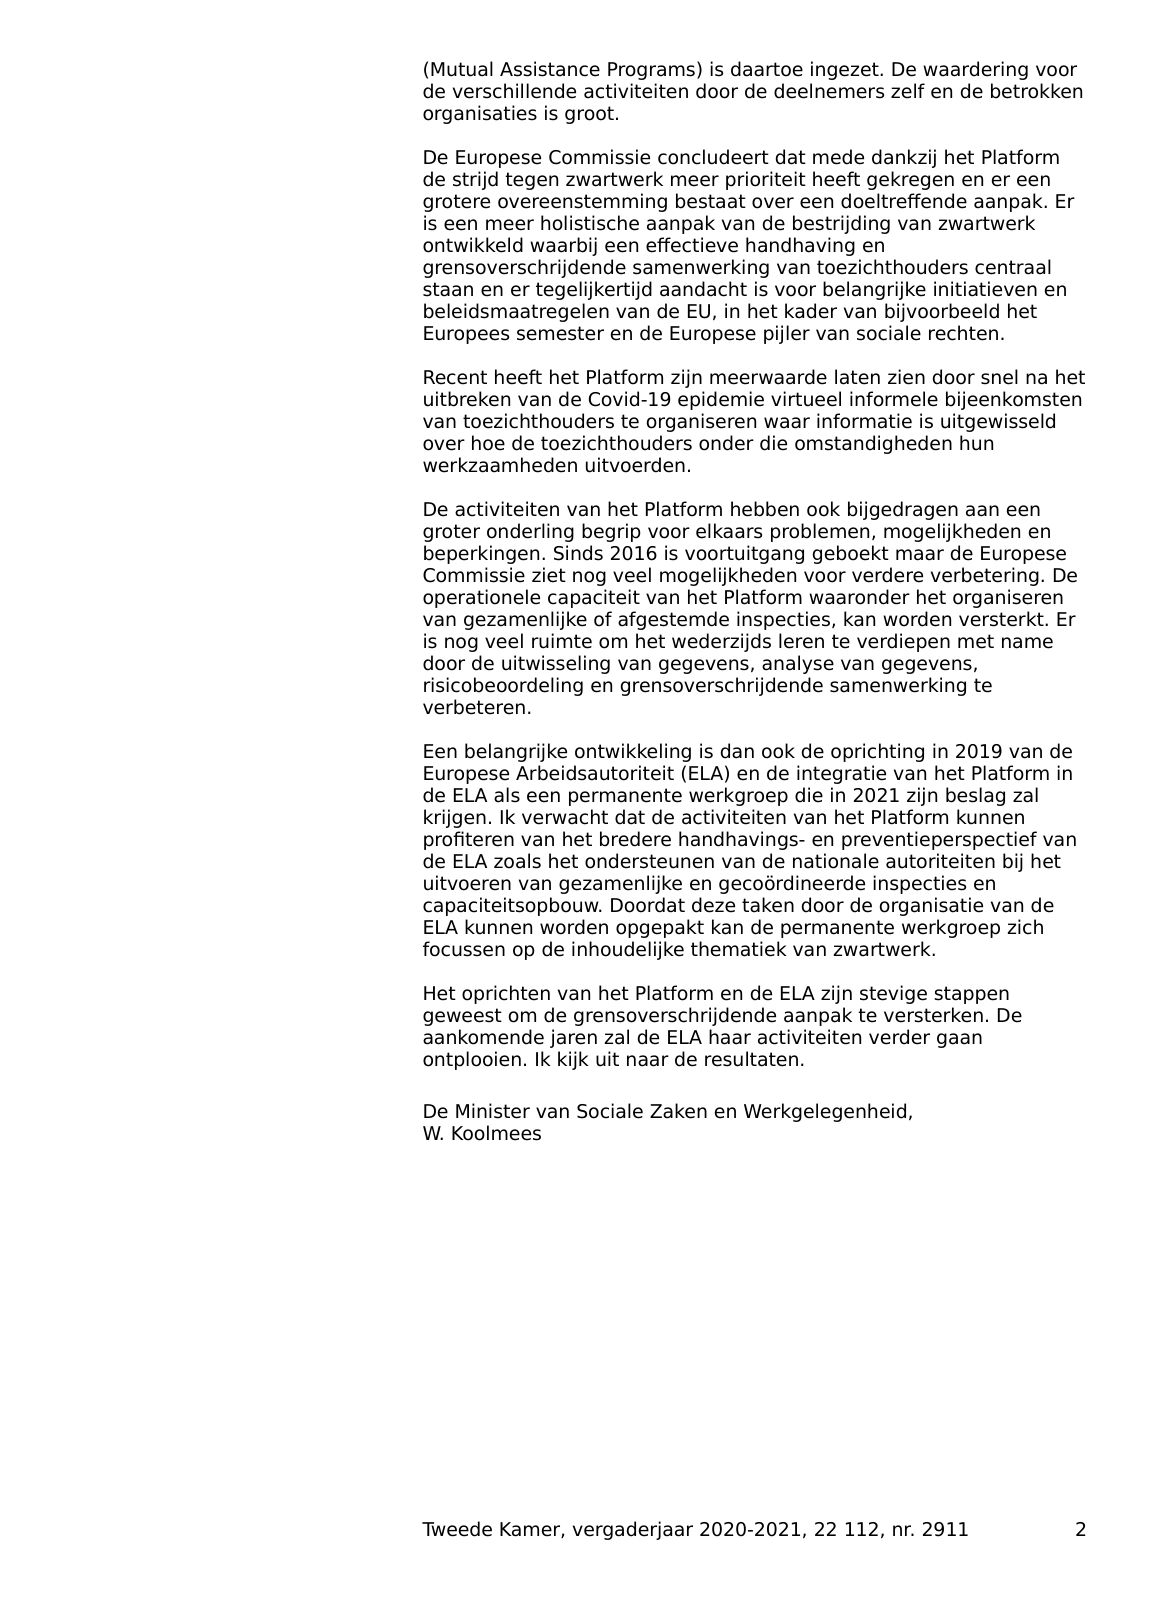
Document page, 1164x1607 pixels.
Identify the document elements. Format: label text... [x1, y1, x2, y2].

text Recent heeft het Platform zijn meerwaarde laten zien door snel na het uitbreken van de Covid-19 epidemie virtueel informele bijeenkomsten van toezichthouders te organiseren waar informatie is uitgewisseld over hoe de toezichthouders onder die omstandigheden hun werkzaamheden uitvoerden. [422, 367, 1087, 477]
text De activiteiten van het Platform hebben ook bijgedragen aan een groter onderling begrip voor elkaars problemen, mogelijkheden en beperkingen. Sinds 2016 is voortuitgang geboekt maar de Europese Commissie ziet nog veel mogelijkheden voor verdere verbetering. De operationele capaciteit van het Platform waaronder het organiseren van gezamenlijke of afgestemde inspecties, kan worden versterkt. Er is nog veel ruimte om het wederzijds leren te verdiepen met name door de uitwisseling van gegevens, analyse van gegevens, risicobeoordeling en grensoverschrijdende samenwerking te verbeteren. [422, 499, 1087, 719]
text De Europese Commissie concludeert dat mede dankzij het Platform de strijd tegen zwartwerk meer prioriteit heeft gekregen en er een grotere overeenstemming bestaat over een doeltreffende aanpak. Er is een meer holistische aanpak van de bestrijding van zwartwerk ontwikkeld waarbij een effectieve handhaving en grensoverschrijdende samenwerking van toezichthouders centraal staan en er tegelijkertijd aandacht is voor belangrijke initiatieven en beleidsmaatregelen van de EU, in het kader van bijvoorbeeld het Europees semester en de Europese pijler van sociale rechten. [422, 147, 1087, 345]
text De Minister van Sociale Zaken en Werkgelegenheid, W. Koolmees [422, 1101, 1087, 1145]
text (Mutual Assistance Programs) is daartoe ingezet. De waardering voor de verschillende activiteiten door de deelnemers zelf en de betrokken organisaties is groot. [422, 59, 1087, 125]
text Een belangrijke ontwikkeling is dan ook de oprichting in 2019 van de Europese Arbeidsautoriteit (ELA) en de integratie van het Platform in de ELA als een permanente werkgroep die in 2021 zijn beslag zal krijgen. Ik verwacht dat de activiteiten van het Platform kunnen profiteren van het bredere handhavings- en preventieperspectief van de ELA zoals het ondersteunen van de nationale autoriteiten bij het uitvoeren van gezamenlijke en gecoördineerde inspecties en capaciteitsopbouw. Doordat deze taken door de organisatie van de ELA kunnen worden opgepakt kan de permanente werkgroep zich focussen op de inhoudelijke thematiek van zwartwerk. [422, 741, 1087, 961]
text Het oprichten van het Platform en de ELA zijn stevige stappen geweest om de grensoverschrijdende aanpak te versterken. De aankomende jaren zal de ELA haar activiteiten verder gaan ontplooien. Ik kijk uit naar de resultaten. [422, 983, 1087, 1071]
